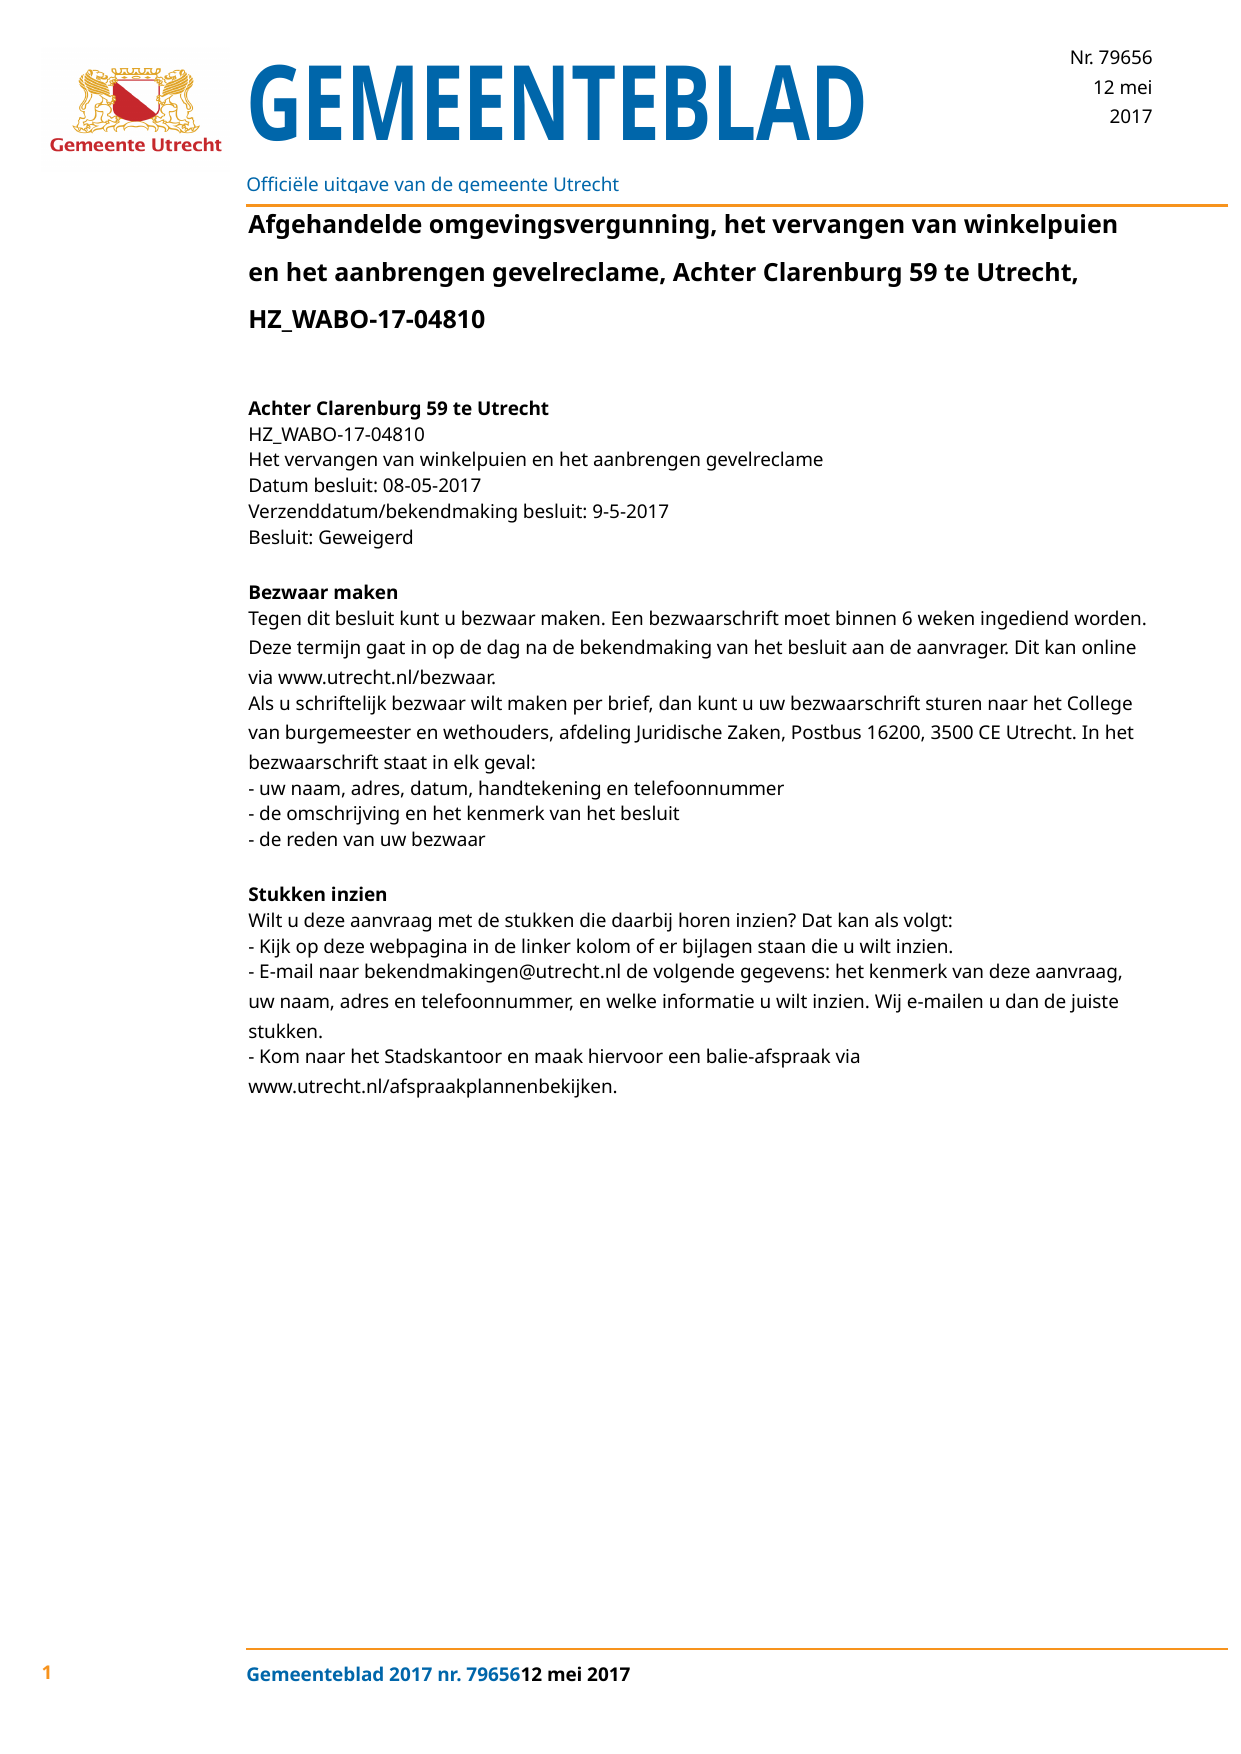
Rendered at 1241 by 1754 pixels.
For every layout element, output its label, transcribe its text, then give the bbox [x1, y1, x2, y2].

table_cell Datum besluit: 08-05-2017 [248, 473, 1152, 498]
text Afgehandelde omgevingsvergunning, het vervangen van winkelpuien en het aanbrengen gevelreclame, Achter Clarenburg 59 te Utrecht, HZ_WABO-17-04810 [248, 207, 1152, 336]
table_cell - de omschrijving en het kenmerk van het besluit [248, 800, 1152, 826]
table_cell HZ_WABO-17-04810 [248, 421, 1152, 447]
table_cell - uw naam, adres, datum, handtekening en telefoonnummer [248, 775, 1152, 800]
table_cell - E-mail naar bekendmakingen@utrecht.nl de volgende gegevens: het kenmerk van deze aanvraag, uw naam, adres en telefoonnummer, en welke informatie u wilt inzien. Wij e-mailen u dan de juiste stukken. [248, 959, 1152, 1043]
table_header Achter Clarenburg 59 te Utrecht [248, 395, 1152, 421]
table_cell Verzenddatum/bekendmaking besluit: 9-5-2017 [248, 498, 1152, 524]
table_cell Besluit: Geweigerd [248, 524, 1152, 579]
table_cell Als u schriftelijk bezwaar wilt maken per brief, dan kunt u uw bezwaarschrift sturen naar het College van burgemeester en wethouders, afdeling Juridische Zaken, Postbus 16200, 3500 CE Utrecht. In het bezwaarschrift staat in elk geval: [248, 690, 1152, 775]
table_cell - de reden van uw bezwaar [248, 826, 1152, 881]
table_cell Wilt u deze aanvraag met de stukken die daarbij horen inzien? Dat kan als volgt: [248, 907, 1152, 933]
table_cell Stukken inzien [248, 881, 1152, 907]
table_cell - Kom naar het Stadskantoor en maak hiervoor een balie-afspraak via www.utrecht.nl/afspraakplannenbekijken. [248, 1044, 1152, 1099]
table_cell Bezwaar maken [248, 579, 1152, 605]
picture [41, 47, 231, 172]
table_cell Het vervangen van winkelpuien en het aanbrengen gevelreclame [248, 447, 1152, 472]
table_cell - Kijk op deze webpagina in de linker kolom of er bijlagen staan die u wilt inzien. [248, 933, 1152, 959]
table_cell Tegen dit besluit kunt u bezwaar maken. Een bezwaarschrift moet binnen 6 weken ingediend worden. Deze termijn gaat in op de dag na de bekendmaking van het besluit aan de aanvrager. Dit kan online via www.utrecht.nl/bezwaar. [248, 605, 1152, 690]
